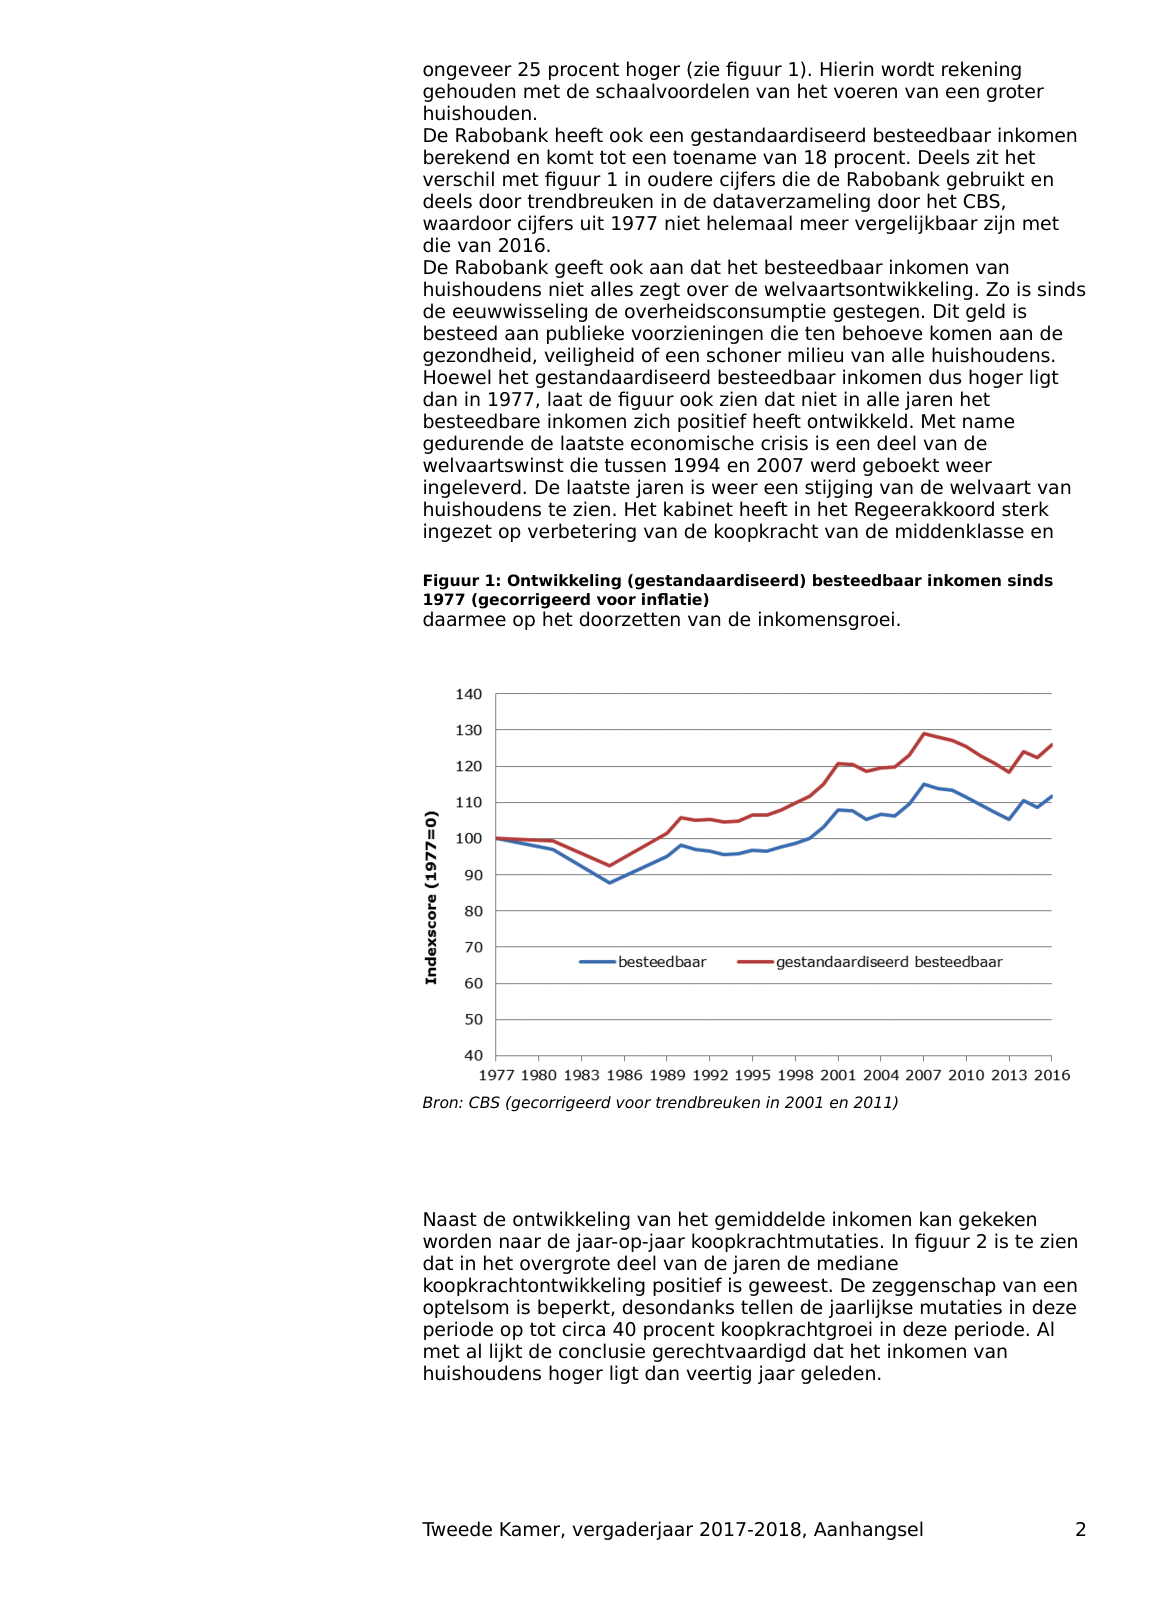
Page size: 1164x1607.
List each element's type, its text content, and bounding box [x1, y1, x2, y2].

text ongeveer 25 procent hoger (zie figuur 1). Hierin wordt rekening gehouden met de schaalvoordelen van het voeren van een groter huishouden. [422, 59, 1087, 125]
text Hoewel het gestandaardiseerd besteedbaar inkomen dus hoger ligt dan in 1977, laat de figuur ook zien dat niet in alle jaren het besteedbare inkomen zich positief heeft ontwikkeld. Met name gedurende de laatste economische crisis is een deel van de welvaartswinst die tussen 1994 en 2007 werd geboekt weer ingeleverd. De laatste jaren is weer een stijging van de welvaart van huishoudens te zien. Het kabinet heeft in het Regeerakkoord sterk ingezet op verbetering van de koopkracht van de middenklasse en daarmee op het doorzetten van de inkomensgroei. [422, 367, 1087, 631]
text De Rabobank geeft ook aan dat het besteedbaar inkomen van huishoudens niet alles zegt over de welvaartsontwikkeling. Zo is sinds de eeuwwisseling de overheidsconsumptie gestegen. Dit geld is besteed aan publieke voorzieningen die ten behoeve komen aan de gezondheid, veiligheid of een schoner milieu van alle huishoudens. [422, 257, 1087, 367]
text Bron: CBS (gecorrigeerd voor trendbreuken in 2001 en 2011) [422, 1094, 1072, 1112]
text De Rabobank heeft ook een gestandaardiseerd besteedbaar inkomen berekend en komt tot een toename van 18 procent. Deels zit het verschil met figuur 1 in oudere cijfers die de Rabobank gebruikt en deels door trendbreuken in de dataverzameling door het CBS, waardoor cijfers uit 1977 niet helemaal meer vergelijkbaar zijn met die van 2016. [422, 125, 1087, 257]
text Figuur 1: Ontwikkeling (gestandaardiseerd) besteedbaar inkomen sinds 1977 (gecorrigeerd voor inflatie) [422, 572, 1072, 609]
text Naast de ontwikkeling van het gemiddelde inkomen kan gekeken worden naar de jaar-op-jaar koopkrachtmutaties. In figuur 2 is te zien dat in het overgrote deel van de jaren de mediane koopkrachtontwikkeling positief is geweest. De zeggenschap van een optelsom is beperkt, desondanks tellen de jaarlijkse mutaties in deze periode op tot circa 40 procent koopkrachtgroei in deze periode. Al met al lijkt de conclusie gerechtvaardigd dat het inkomen van huishoudens hoger ligt dan veertig jaar geleden. [422, 1209, 1087, 1385]
picture [422, 686, 1072, 1083]
